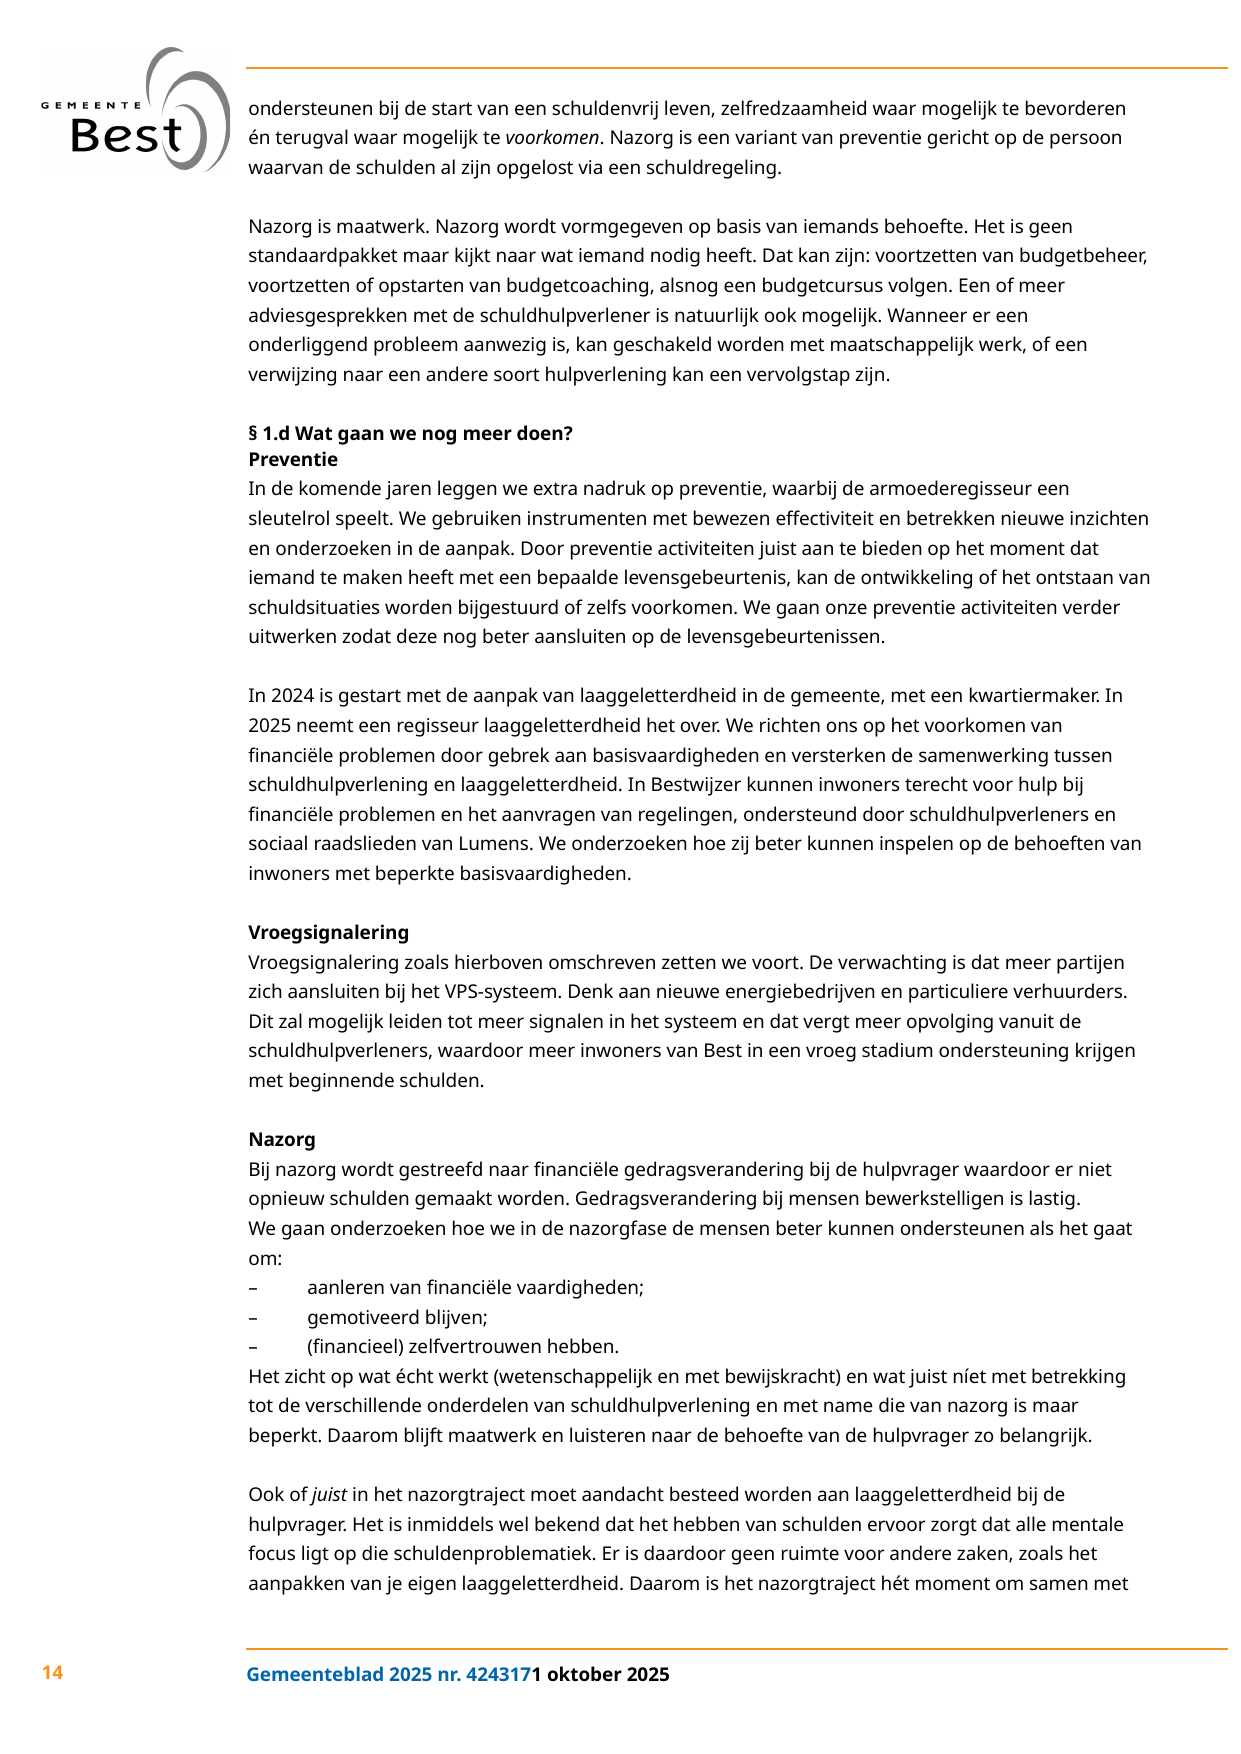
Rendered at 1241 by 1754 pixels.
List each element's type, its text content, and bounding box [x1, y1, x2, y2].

text Bij nazorg wordt gestreefd naar financiële gedragsverandering bij de hulpvrager waardoor er niet opnieuw schulden gemaakt worden. Gedragsverandering bij mensen bewerkstelligen is lastig. [248, 1156, 1152, 1211]
text Ook of juist in het nazorgtraject moet aandacht besteed worden aan laaggeletterdheid bij de hulpvrager. Het is inmiddels wel bekend dat het hebben van schulden ervoor zorgt dat alle mentale focus ligt op die schuldenproblematiek. Er is daardoor geen ruimte voor andere zaken, zoals het aanpakken van je eigen laaggeletterdheid. Daarom is het nazorgtraject hét moment om samen met [248, 1481, 1152, 1596]
text Nazorg is maatwerk. Nazorg wordt vormgegeven op basis van iemands behoefte. Het is geen standaardpakket maar kijkt naar wat iemand nodig heeft. Dat kan zijn: voortzetten van budgetbeheer, voortzetten of opstarten van budgetcoaching, alsnog een budgetcursus volgen. Een of meer adviesgesprekken met de schuldhulpverlener is natuurlijk ook mogelijk. Wanneer er een onderliggend probleem aanwezig is, kan geschakeld worden met maatschappelijk werk, of een verwijzing naar een andere soort hulpverlening kan een vervolgstap zijn. [248, 213, 1152, 387]
text In 2024 is gestart met de aanpak van laaggeletterdheid in de gemeente, met een kwartiermaker. In 2025 neemt een regisseur laaggeletterdheid het over. We richten ons op het voorkomen van financiële problemen door gebrek aan basisvaardigheden en versterken de samenwerking tussen schuldhulpverlening en laaggeletterdheid. In Bestwijzer kunnen inwoners terecht voor hulp bij financiële problemen en het aanvragen van regelingen, ondersteund door schuldhulpverleners en sociaal raadslieden van Lumens. We onderzoeken hoe zij beter kunnen inspelen op de behoeften van inwoners met beperkte basisvaardigheden. [248, 683, 1152, 886]
text Het zicht op wat écht werkt (wetenschappelijk en met bewijskracht) en wat juist níet met betrekking tot de verschillende onderdelen van schuldhulpverlening en met name die van nazorg is maar beperkt. Daarom blijft maatwerk en luisteren naar de behoefte van de hulpvrager zo belangrijk. [248, 1363, 1152, 1448]
text § 1.d Wat gaan we nog meer doen? [248, 420, 1152, 446]
list (financieel) zelfvertrouwen hebben. [248, 1333, 1152, 1359]
text In de komende jaren leggen we extra nadruk op preventie, waarbij de armoederegisseur een sleutelrol speelt. We gebruiken instrumenten met bewezen effectiviteit en betrekken nieuwe inzichten en onderzoeken in de aanpak. Door preventie activiteiten juist aan te bieden op het moment dat iemand te maken heeft met een bepaalde levensgebeurtenis, kan de ontwikkeling of het ontstaan van schuldsituaties worden bijgestuurd of zelfs voorkomen. We gaan onze preventie activiteiten verder uitwerken zodat deze nog beter aansluiten op de levensgebeurtenissen. [248, 476, 1152, 649]
text ondersteunen bij de start van een schuldenvrij leven, zelfredzaamheid waar mogelijk te bevorderen én terugval waar mogelijk te voorkomen. Nazorg is een variant van preventie gericht op de persoon waarvan de schulden al zijn opgelost via een schuldregeling. [248, 95, 1152, 180]
picture [41, 47, 231, 172]
list aanleren van financiële vaardigheden; [248, 1274, 1152, 1300]
text Vroegsignalering zoals hierboven omschreven zetten we voort. De verwachting is dat meer partijen zich aansluiten bij het VPS-systeem. Denk aan nieuwe energiebedrijven en particuliere verhuurders. Dit zal mogelijk leiden tot meer signalen in het systeem en dat vergt meer opvolging vanuit de schuldhulpverleners, waardoor meer inwoners van Best in een vroeg stadium ondersteuning krijgen met beginnende schulden. [248, 949, 1152, 1093]
text We gaan onderzoeken hoe we in de nazorgfase de mensen beter kunnen ondersteunen als het gaat om: [248, 1215, 1152, 1270]
text Preventie [248, 446, 1152, 472]
text Vroegsignalering [248, 919, 1152, 945]
list gemotiveerd blijven; [248, 1304, 1152, 1329]
text Nazorg [248, 1126, 1152, 1152]
